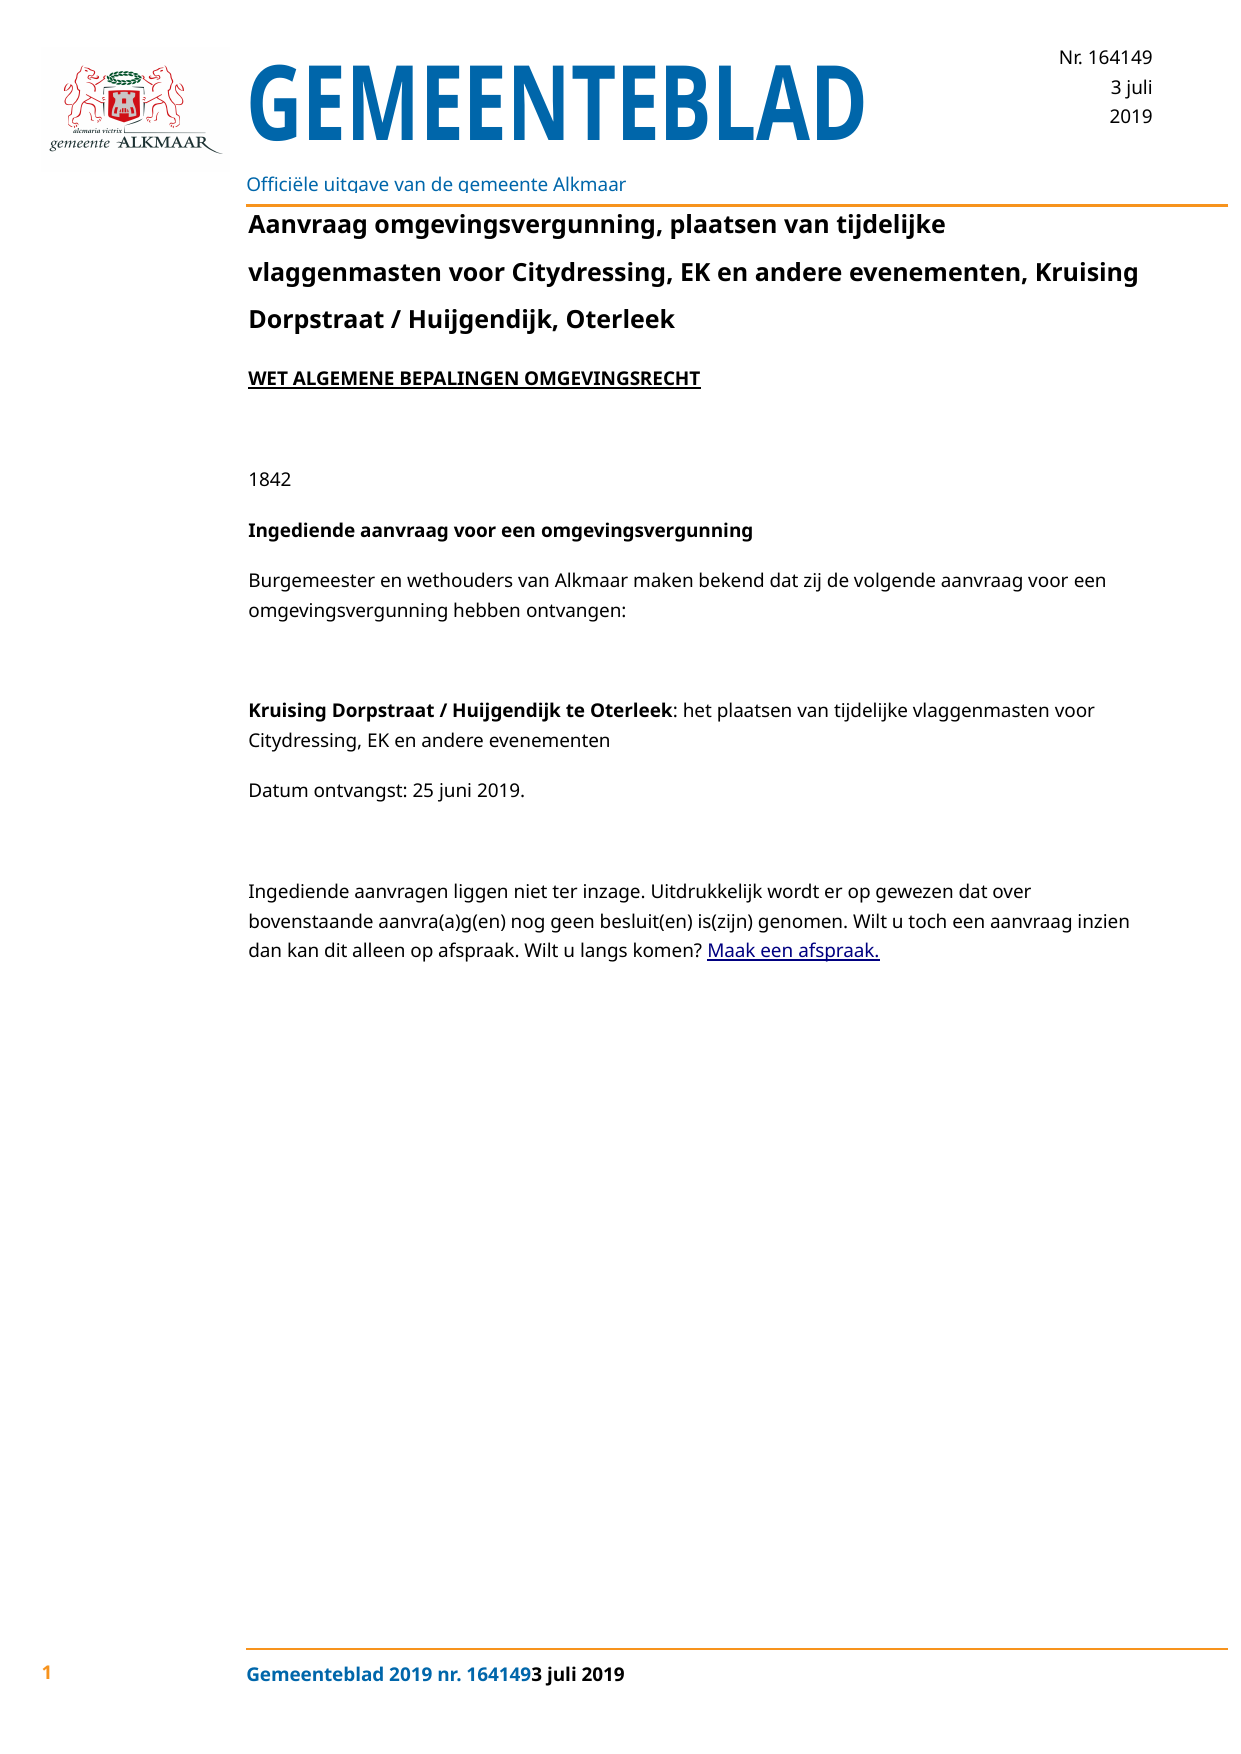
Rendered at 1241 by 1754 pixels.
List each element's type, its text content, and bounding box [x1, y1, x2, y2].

text Ingediende aanvragen liggen niet ter inzage. Uitdrukkelijk wordt er op gewezen dat over bovenstaande aanvra(a)g(en) nog geen besluit(en) is(zijn) genomen. Wilt u toch een aanvraag inzien dan kan dit alleen op afspraak. Wilt u langs komen? Maak een afspraak. [248, 878, 1152, 963]
text Ingediende aanvraag voor een omgevingsvergunning [248, 517, 1152, 542]
text Kruising Dorpstraat / Huijgendijk te Oterleek: het plaatsen van tijdelijke vlaggenmasten voor Citydressing, EK en andere evenementen [248, 698, 1152, 753]
picture [41, 47, 231, 172]
text Datum ontvangst: 25 juni 2019. [248, 778, 1152, 803]
text WET ALGEMENE BEPALINGEN OMGEVINGSRECHT [248, 366, 1152, 391]
text 1842 [248, 466, 1152, 492]
text Aanvraag omgevingsvergunning, plaatsen van tijdelijke vlaggenmasten voor Citydressing, EK en andere evenementen, Kruising Dorpstraat / Huijgendijk, Oterleek [248, 207, 1152, 336]
text Burgemeester en wethouders van Alkmaar maken bekend dat zij de volgende aanvraag voor een omgevingsvergunning hebben ontvangen: [248, 567, 1152, 622]
